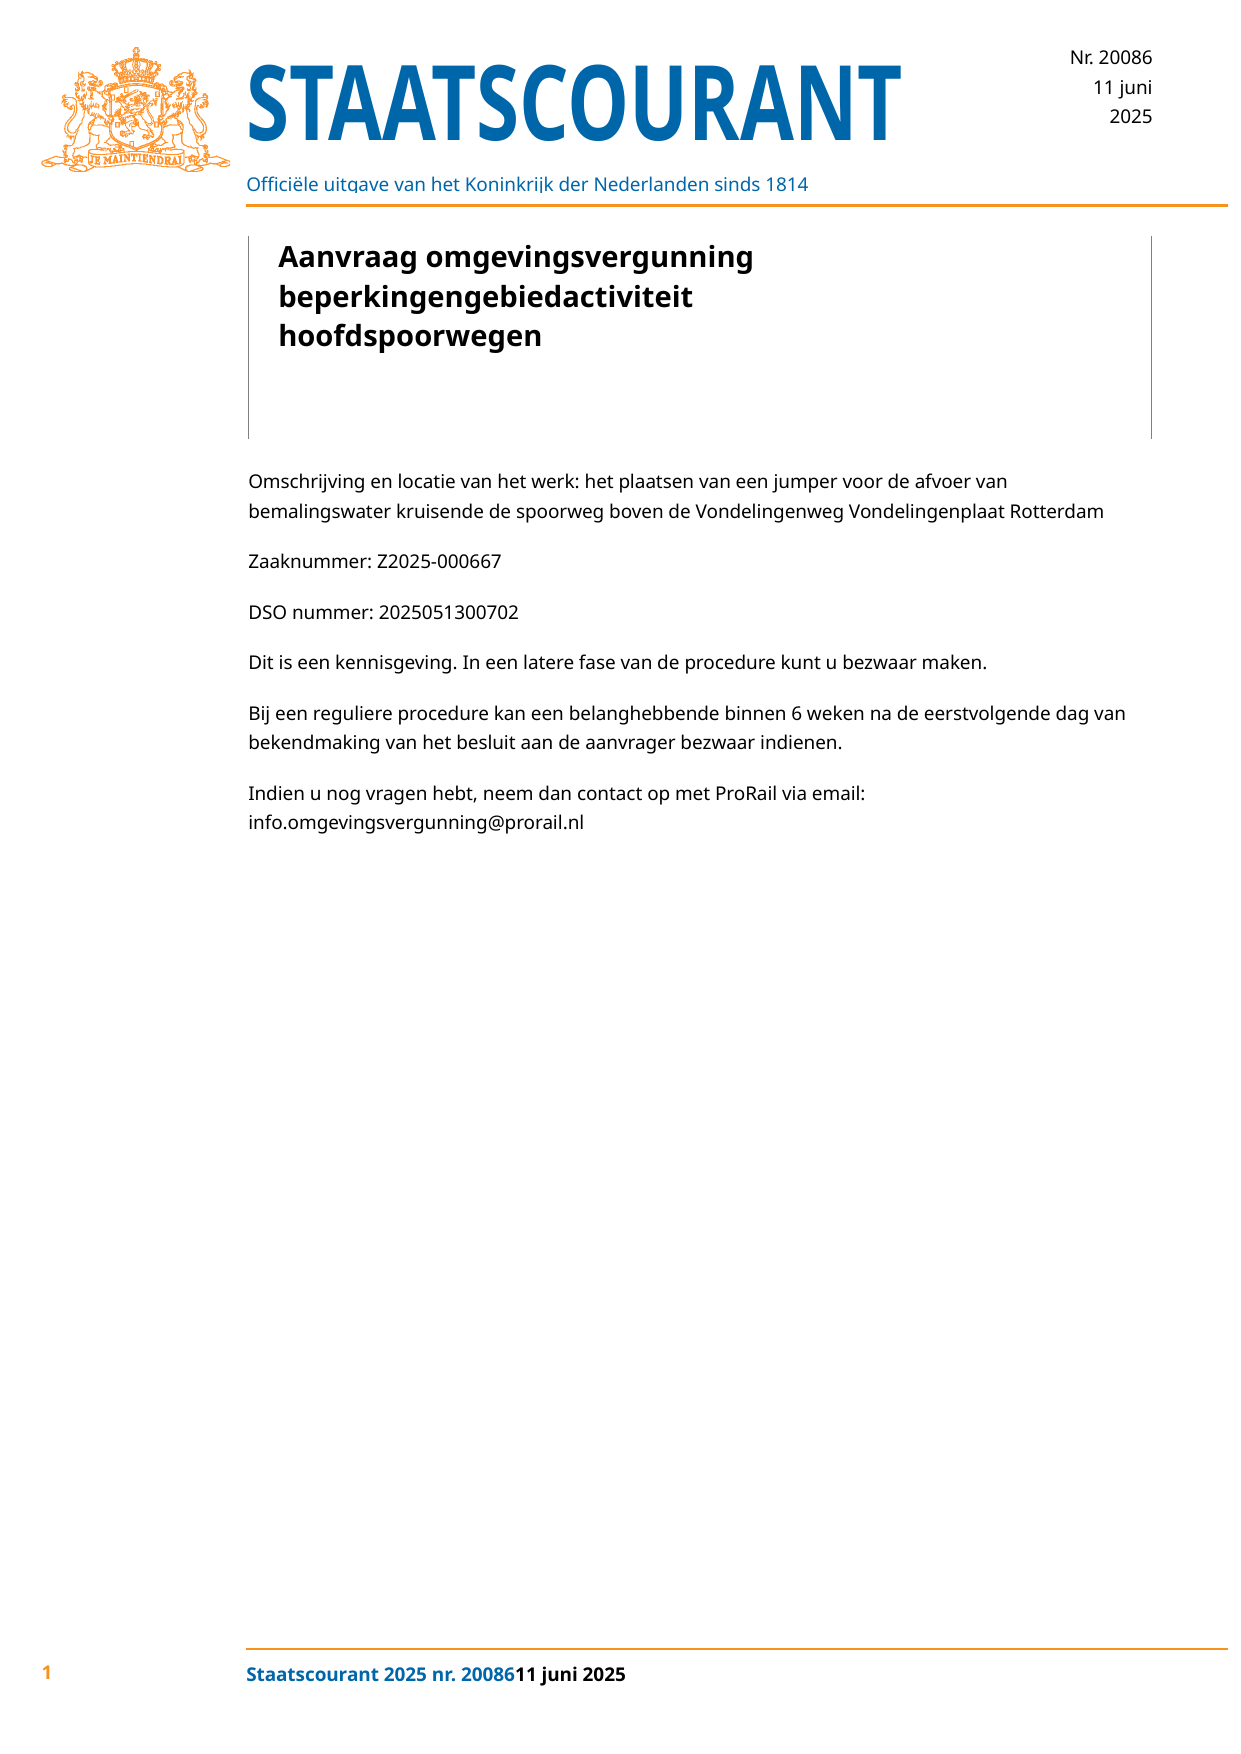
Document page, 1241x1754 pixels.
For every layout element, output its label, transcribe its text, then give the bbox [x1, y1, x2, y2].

text DSO nummer: 2025051300702 [248, 599, 1152, 625]
table_header [1090, 236, 1151, 413]
table_header [850, 236, 912, 413]
table_header [850, 414, 1151, 439]
text Bij een reguliere procedure kan een belanghebbende binnen 6 weken na de eerstvolgende dag van bekendmaking van het besluit aan de aanvrager bezwaar indienen. [248, 700, 1152, 755]
table_header Aanvraag omgevingsvergunning beperkingengebiedactiviteit hoofdspoorwegen [249, 236, 850, 439]
text Dit is een kennisgeving. In een latere fase van de procedure kunt u bezwaar maken. [248, 649, 1152, 675]
text Zaaknummer: Z2025-000667 [248, 549, 1152, 574]
text Indien u nog vragen hebt, neem dan contact op met ProRail via email: info.omgevingsvergunning@prorail.nl [248, 780, 1152, 835]
text Omschrijving en locatie van het werk: het plaatsen van een jumper voor de afvoer van bemalingswater kruisende de spoorweg boven de Vondelingenweg Vondelingenplaat Rotterdam [248, 469, 1152, 524]
picture [912, 236, 1090, 414]
picture [41, 47, 231, 172]
